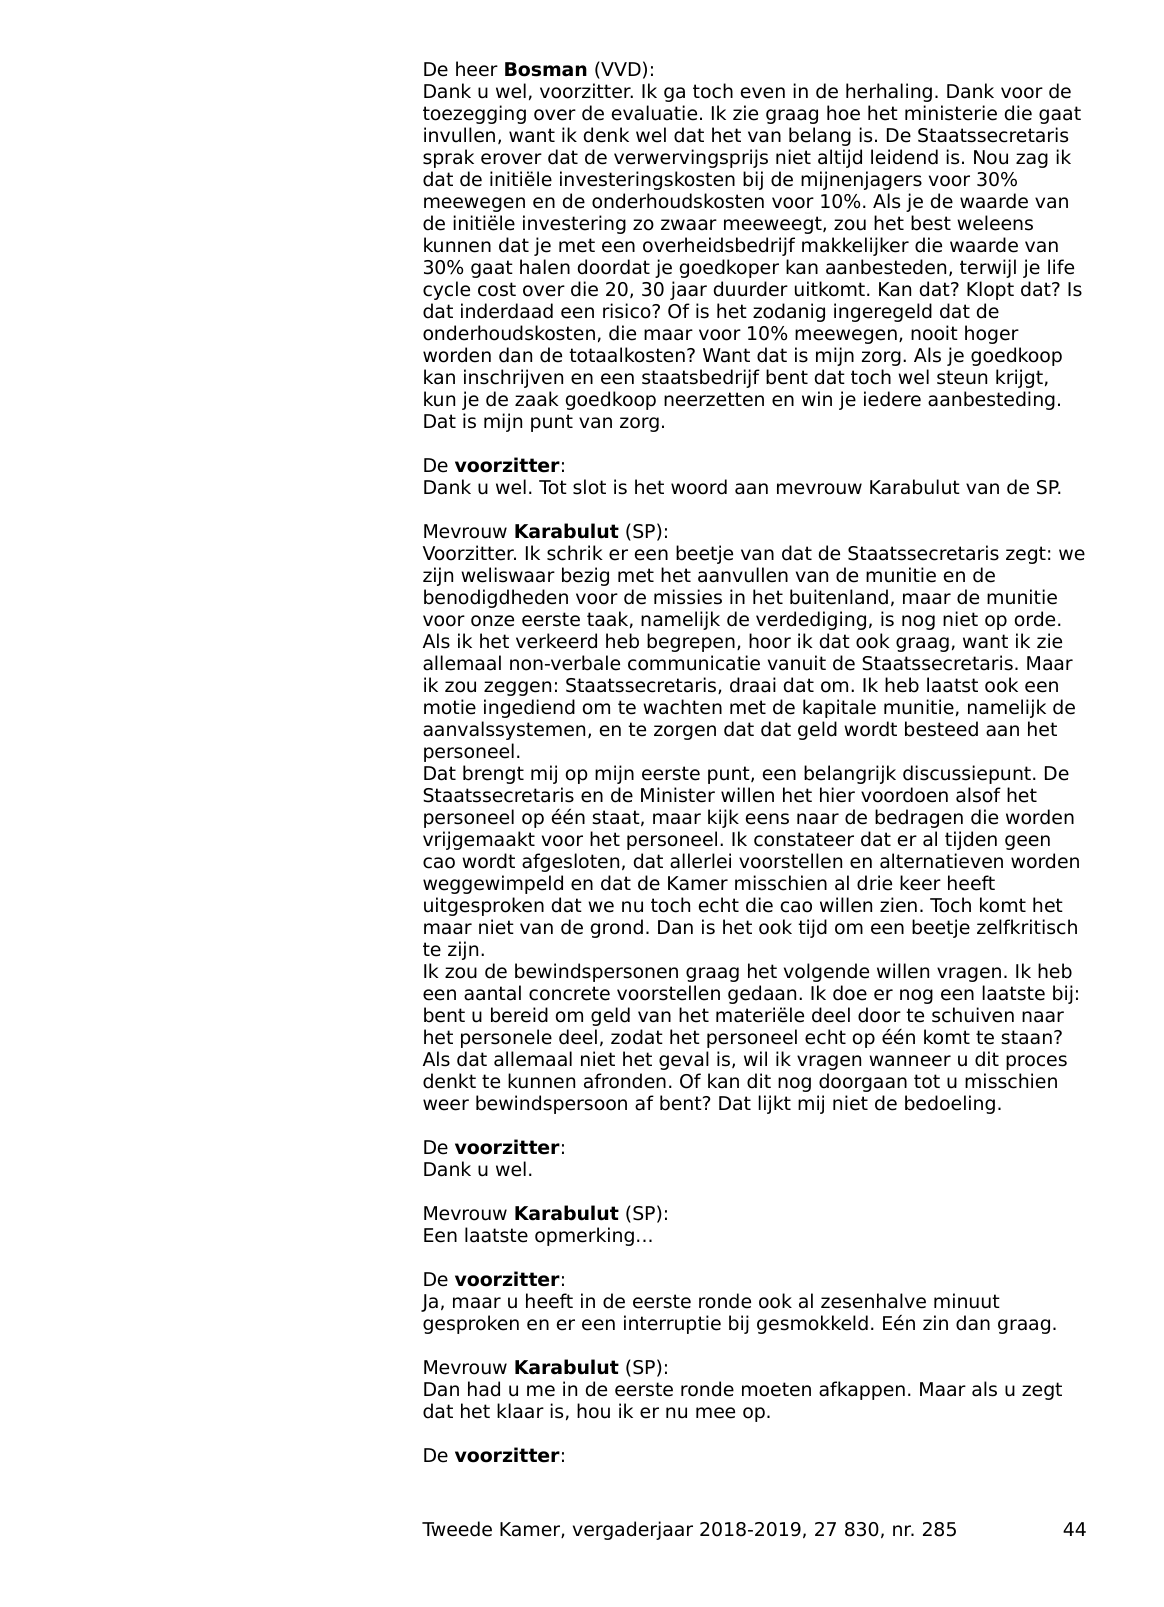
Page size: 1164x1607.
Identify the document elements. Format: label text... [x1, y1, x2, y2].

text De voorzitter: [422, 1269, 1087, 1291]
text Voorzitter. Ik schrik er een beetje van dat de Staatssecretaris zegt: we zijn weliswaar bezig met het aanvullen van de munitie en de benodigdheden voor de missies in het buitenland, maar de munitie voor onze eerste taak, namelijk de verdediging, is nog niet op orde. Als ik het verkeerd heb begrepen, hoor ik dat ook graag, want ik zie allemaal non-verbale communicatie vanuit de Staatssecretaris. Maar ik zou zeggen: Staatssecretaris, draai dat om. Ik heb laatst ook een motie ingediend om te wachten met de kapitale munitie, namelijk de aanvalssystemen, en te zorgen dat dat geld wordt besteed aan het personeel. [422, 543, 1087, 763]
text Dat brengt mij op mijn eerste punt, een belangrijk discussiepunt. De Staatssecretaris en de Minister willen het hier voordoen alsof het personeel op één staat, maar kijk eens naar de bedragen die worden vrijgemaakt voor het personeel. Ik constateer dat er al tijden geen cao wordt afgesloten, dat allerlei voorstellen en alternatieven worden weggewimpeld en dat de Kamer misschien al drie keer heeft uitgesproken dat we nu toch echt die cao willen zien. Toch komt het maar niet van de grond. Dan is het ook tijd om een beetje zelfkritisch te zijn. [422, 763, 1087, 961]
text Mevrouw Karabulut (SP): [422, 1203, 1087, 1225]
text Dank u wel. Tot slot is het woord aan mevrouw Karabulut van de SP. [422, 477, 1087, 499]
text Ja, maar u heeft in de eerste ronde ook al zesenhalve minuut gesproken en er een interruptie bij gesmokkeld. Eén zin dan graag. [422, 1291, 1087, 1335]
text Dank u wel, voorzitter. Ik ga toch even in de herhaling. Dank voor de toezegging over de evaluatie. Ik zie graag hoe het ministerie die gaat invullen, want ik denk wel dat het van belang is. De Staatssecretaris sprak erover dat de verwervingsprijs niet altijd leidend is. Nou zag ik dat de initiële investeringskosten bij de mijnenjagers voor 30% meewegen en de onderhoudskosten voor 10%. Als je de waarde van de initiële investering zo zwaar meeweegt, zou het best weleens kunnen dat je met een overheidsbedrijf makkelijker die waarde van 30% gaat halen doordat je goedkoper kan aanbesteden, terwijl je life cycle cost over die 20, 30 jaar duurder uitkomt. Kan dat? Klopt dat? Is dat inderdaad een risico? Of is het zodanig ingeregeld dat de onderhoudskosten, die maar voor 10% meewegen, nooit hoger worden dan de totaalkosten? Want dat is mijn zorg. Als je goedkoop kan inschrijven en een staatsbedrijf bent dat toch wel steun krijgt, kun je de zaak goedkoop neerzetten en win je iedere aanbesteding. Dat is mijn punt van zorg. [422, 81, 1087, 433]
text De voorzitter: [422, 1137, 1087, 1159]
text De voorzitter: [422, 455, 1087, 477]
text Dan had u me in de eerste ronde moeten afkappen. Maar als u zegt dat het klaar is, hou ik er nu mee op. [422, 1379, 1087, 1423]
text Dank u wel. [422, 1159, 1087, 1181]
text Mevrouw Karabulut (SP): [422, 1357, 1087, 1379]
text Mevrouw Karabulut (SP): [422, 521, 1087, 543]
text Ik zou de bewindspersonen graag het volgende willen vragen. Ik heb een aantal concrete voorstellen gedaan. Ik doe er nog een laatste bij: bent u bereid om geld van het materiële deel door te schuiven naar het personele deel, zodat het personeel echt op één komt te staan? Als dat allemaal niet het geval is, wil ik vragen wanneer u dit proces denkt te kunnen afronden. Of kan dit nog doorgaan tot u misschien weer bewindspersoon af bent? Dat lijkt mij niet de bedoeling. [422, 961, 1087, 1114]
text De heer Bosman (VVD): [422, 59, 1087, 81]
text De voorzitter: [422, 1445, 1087, 1467]
text Een laatste opmerking... [422, 1225, 1087, 1247]
